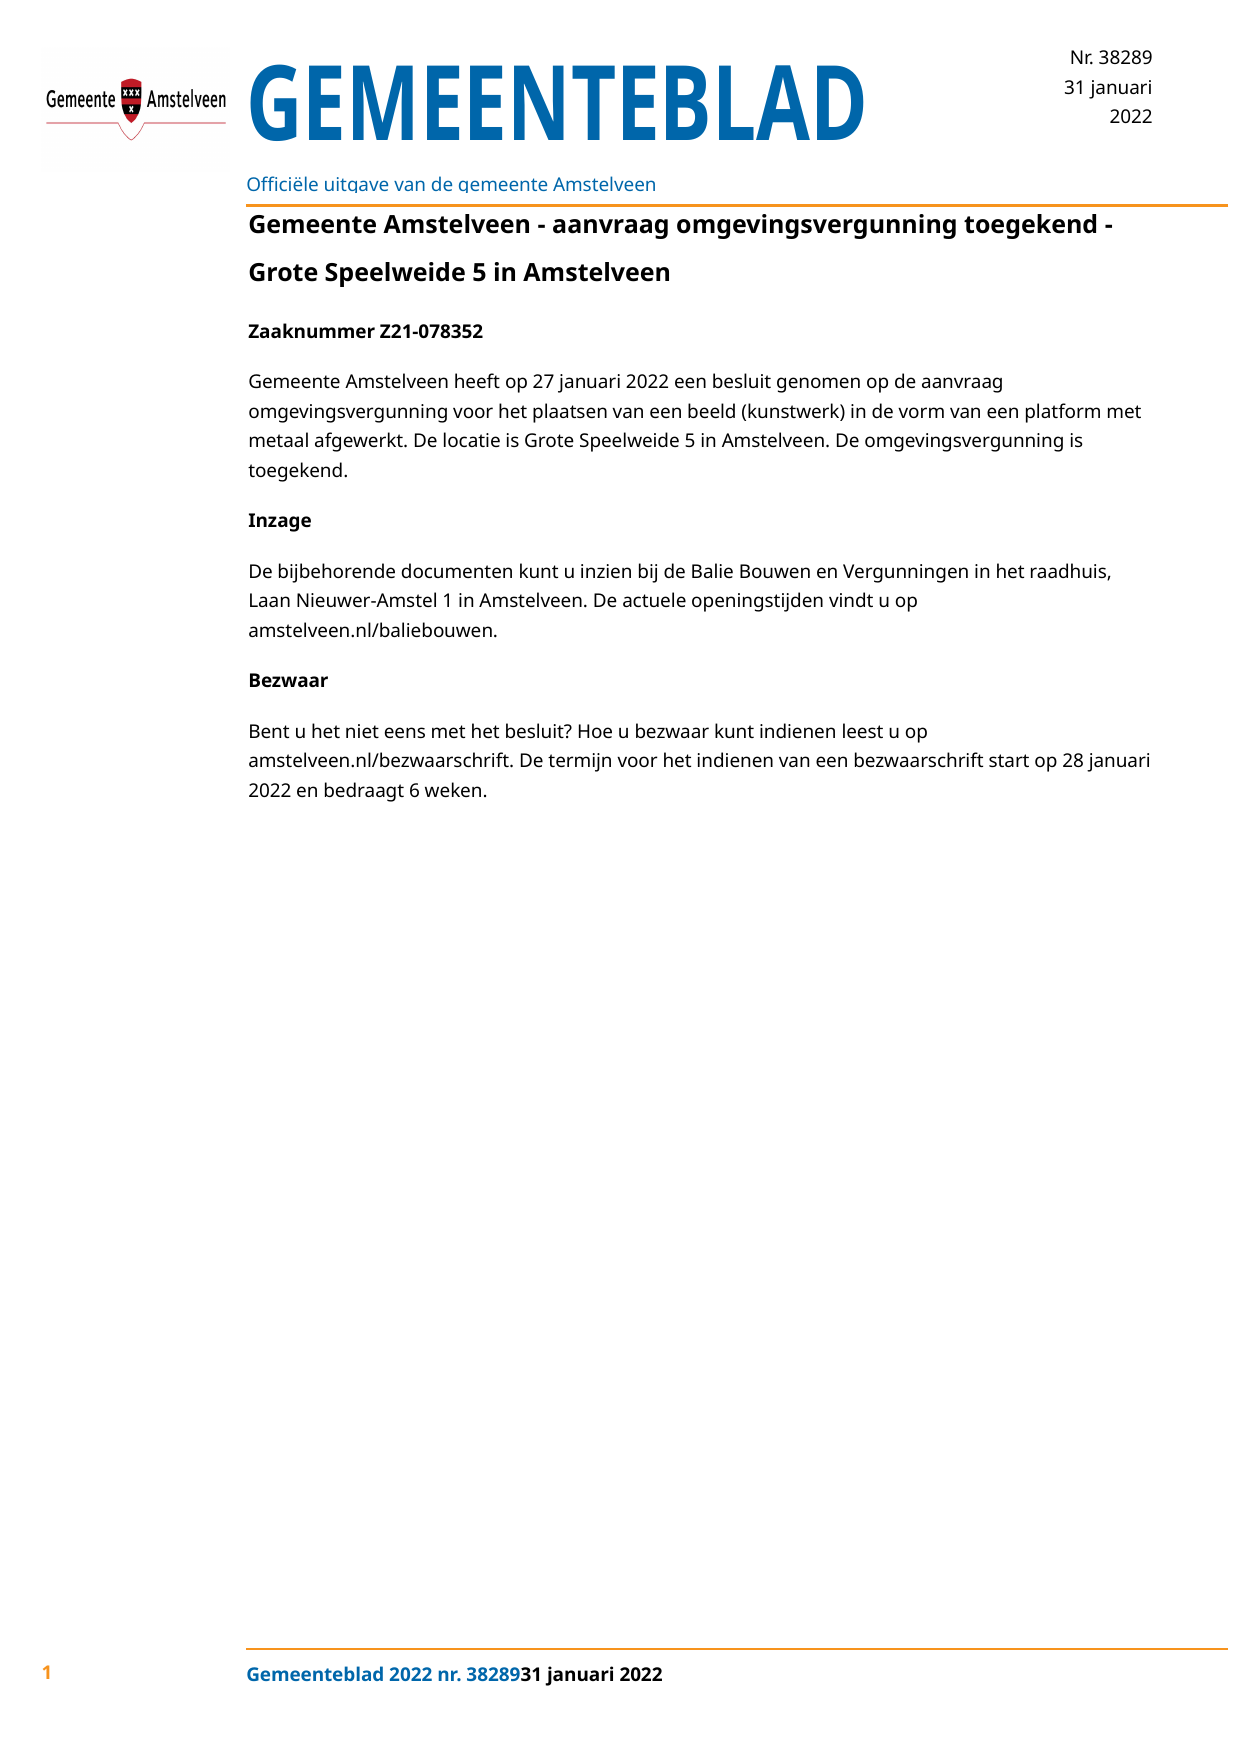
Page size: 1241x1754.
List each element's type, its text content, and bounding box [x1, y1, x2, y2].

text Gemeente Amstelveen heeft op 27 januari 2022 een besluit genomen op de aanvraag omgevingsvergunning voor het plaatsen van een beeld (kunstwerk) in de vorm van een platform met metaal afgewerkt. De locatie is Grote Speelweide 5 in Amstelveen. De omgevingsvergunning is toegekend. [248, 368, 1152, 483]
picture [41, 47, 231, 172]
text Bent u het niet eens met het besluit? Hoe u bezwaar kunt indienen leest u op amstelveen.nl/bezwaarschrift. De termijn voor het indienen van een bezwaarschrift start op 28 januari 2022 en bedraagt 6 weken. [248, 718, 1152, 803]
text Bezwaar [248, 667, 1152, 693]
text Zaaknummer Z21-078352 [248, 318, 1152, 344]
text De bijbehorende documenten kunt u inzien bij de Balie Bouwen en Vergunningen in het raadhuis, Laan Nieuwer-Amstel 1 in Amstelveen. De actuele openingstijden vindt u op amstelveen.nl/baliebouwen. [248, 558, 1152, 643]
text Gemeente Amstelveen - aanvraag omgevingsvergunning toegekend - Grote Speelweide 5 in Amstelveen [248, 207, 1152, 288]
text Inzage [248, 507, 1152, 533]
